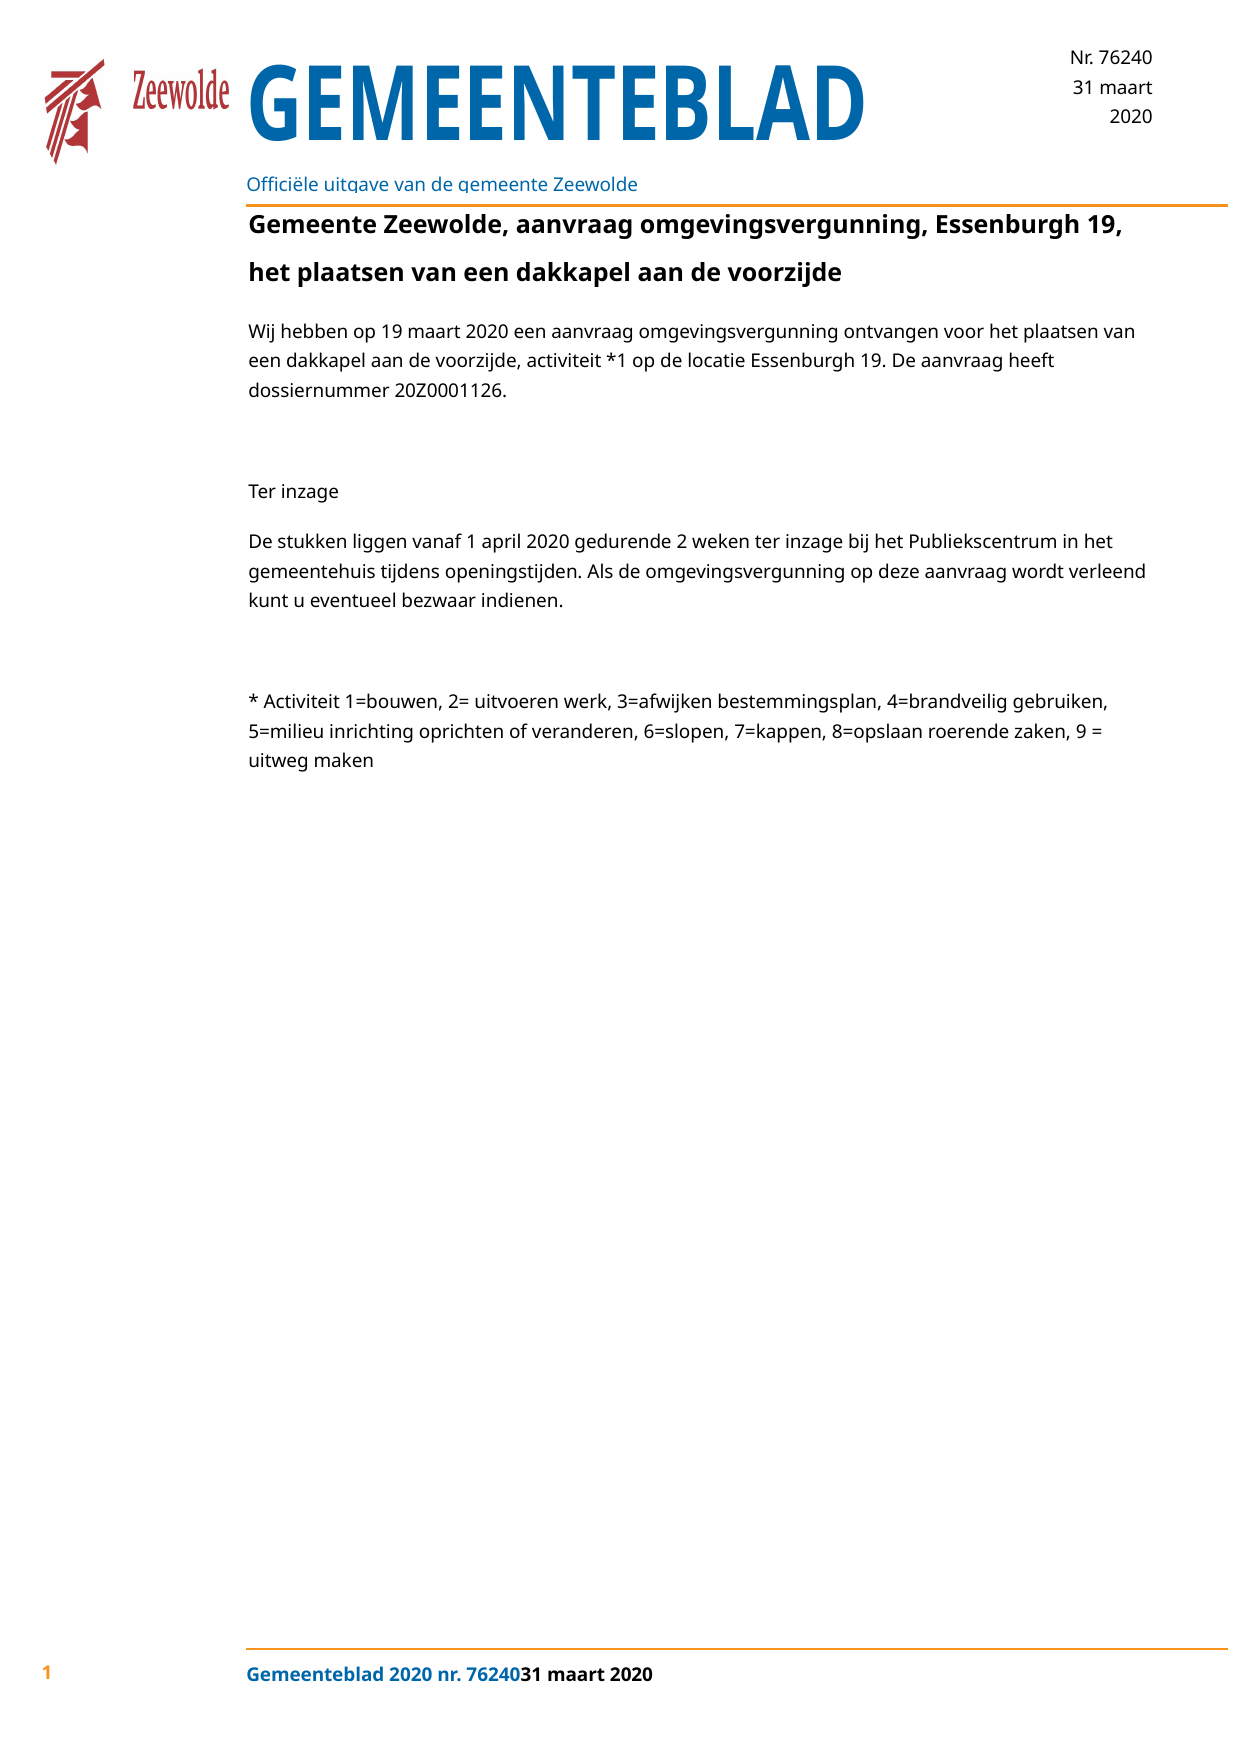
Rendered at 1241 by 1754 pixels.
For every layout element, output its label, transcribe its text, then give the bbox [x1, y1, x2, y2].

text Ter inzage [248, 478, 1152, 504]
text Wij hebben op 19 maart 2020 een aanvraag omgevingsvergunning ontvangen voor het plaatsen van een dakkapel aan de voorzijde, activiteit *1 op de locatie Essenburgh 19. De aanvraag heeft dossiernummer 20Z0001126. [248, 318, 1152, 403]
text * Activiteit 1=bouwen, 2= uitvoeren werk, 3=afwijken bestemmingsplan, 4=brandveilig gebruiken, 5=milieu inrichting oprichten of veranderen, 6=slopen, 7=kappen, 8=opslaan roerende zaken, 9 = uitweg maken [248, 688, 1152, 773]
text Gemeente Zeewolde, aanvraag omgevingsvergunning, Essenburgh 19, het plaatsen van een dakkapel aan de voorzijde [248, 207, 1152, 288]
text De stukken liggen vanaf 1 april 2020 gedurende 2 weken ter inzage bij het Publiekscentrum in het gemeentehuis tijdens openingstijden. Als de omgevingsvergunning op deze aanvraag wordt verleend kunt u eventueel bezwaar indienen. [248, 528, 1152, 613]
picture [41, 47, 231, 172]
